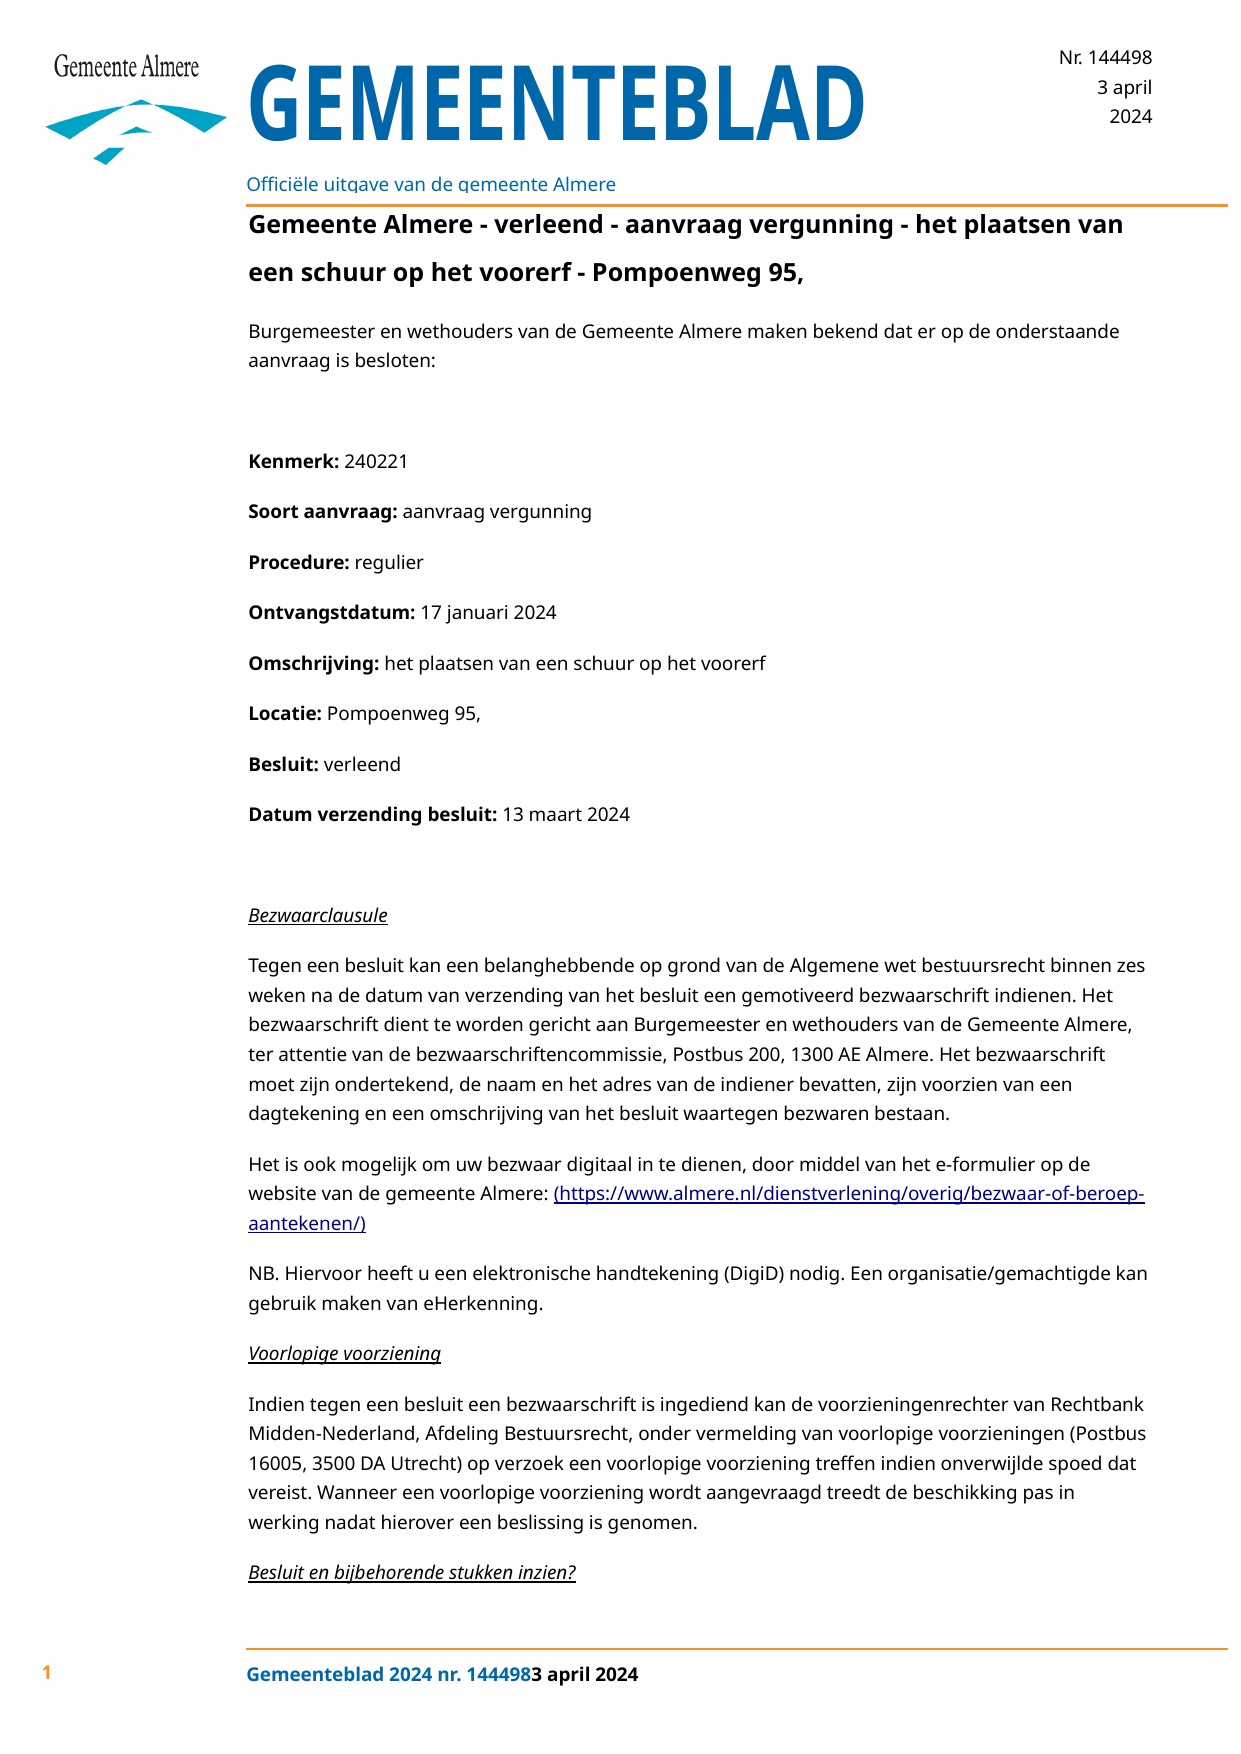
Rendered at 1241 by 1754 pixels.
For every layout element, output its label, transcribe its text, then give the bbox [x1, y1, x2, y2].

picture [41, 47, 231, 172]
text Besluit: verleend [248, 751, 1152, 777]
text Locatie: Pompoenweg 95, [248, 700, 1152, 726]
text Datum verzending besluit: 13 maart 2024 [248, 801, 1152, 827]
text Burgemeester en wethouders van de Gemeente Almere maken bekend dat er op de onderstaande aanvraag is besloten: [248, 318, 1152, 373]
text Soort aanvraag: aanvraag vergunning [248, 499, 1152, 524]
text Besluit en bijbehorende stukken inzien? [248, 1559, 1152, 1585]
text Kenmerk: 240221 [248, 448, 1152, 474]
text Indien tegen een besluit een bezwaarschrift is ingediend kan de voorzieningenrechter van Rechtbank Midden-Nederland, Afdeling Bestuursrecht, onder vermelding van voorlopige voorzieningen (Postbus 16005, 3500 DA Utrecht) op verzoek een voorlopige voorziening treffen indien onverwijlde spoed dat vereist. Wanneer een voorlopige voorziening wordt aangevraagd treedt de beschikking pas in werking nadat hierover een beslissing is genomen. [248, 1391, 1152, 1535]
text Het is ook mogelijk om uw bezwaar digitaal in te dienen, door middel van het e-formulier op de website van de gemeente Almere: (https://www.almere.nl/dienstverlening/overig/bezwaar-of-beroep-aantekenen/) [248, 1151, 1152, 1236]
text Tegen een besluit kan een belanghebbende op grond van de Algemene wet bestuursrecht binnen zes weken na de datum van verzending van het besluit een gemotiveerd bezwaarschrift indienen. Het bezwaarschrift dient te worden gericht aan Burgemeester en wethouders van de Gemeente Almere, ter attentie van de bezwaarschriftencommissie, Postbus 200, 1300 AE Almere. Het bezwaarschrift moet zijn ondertekend, de naam en het adres van de indiener bevatten, zijn voorzien van een dagtekening en een omschrijving van het besluit waartegen bezwaren bestaan. [248, 952, 1152, 1126]
text Ontvangstdatum: 17 januari 2024 [248, 599, 1152, 625]
text Procedure: regulier [248, 549, 1152, 575]
text Voorlopige voorziening [248, 1340, 1152, 1366]
text NB. Hiervoor heeft u een elektronische handtekening (DigiD) nodig. Een organisatie/gemachtigde kan gebruik maken van eHerkenning. [248, 1260, 1152, 1316]
text Omschrijving: het plaatsen van een schuur op het voorerf [248, 650, 1152, 676]
text Bezwaarclausule [248, 902, 1152, 928]
text Gemeente Almere - verleend - aanvraag vergunning - het plaatsen van een schuur op het voorerf - Pompoenweg 95, [248, 207, 1152, 288]
